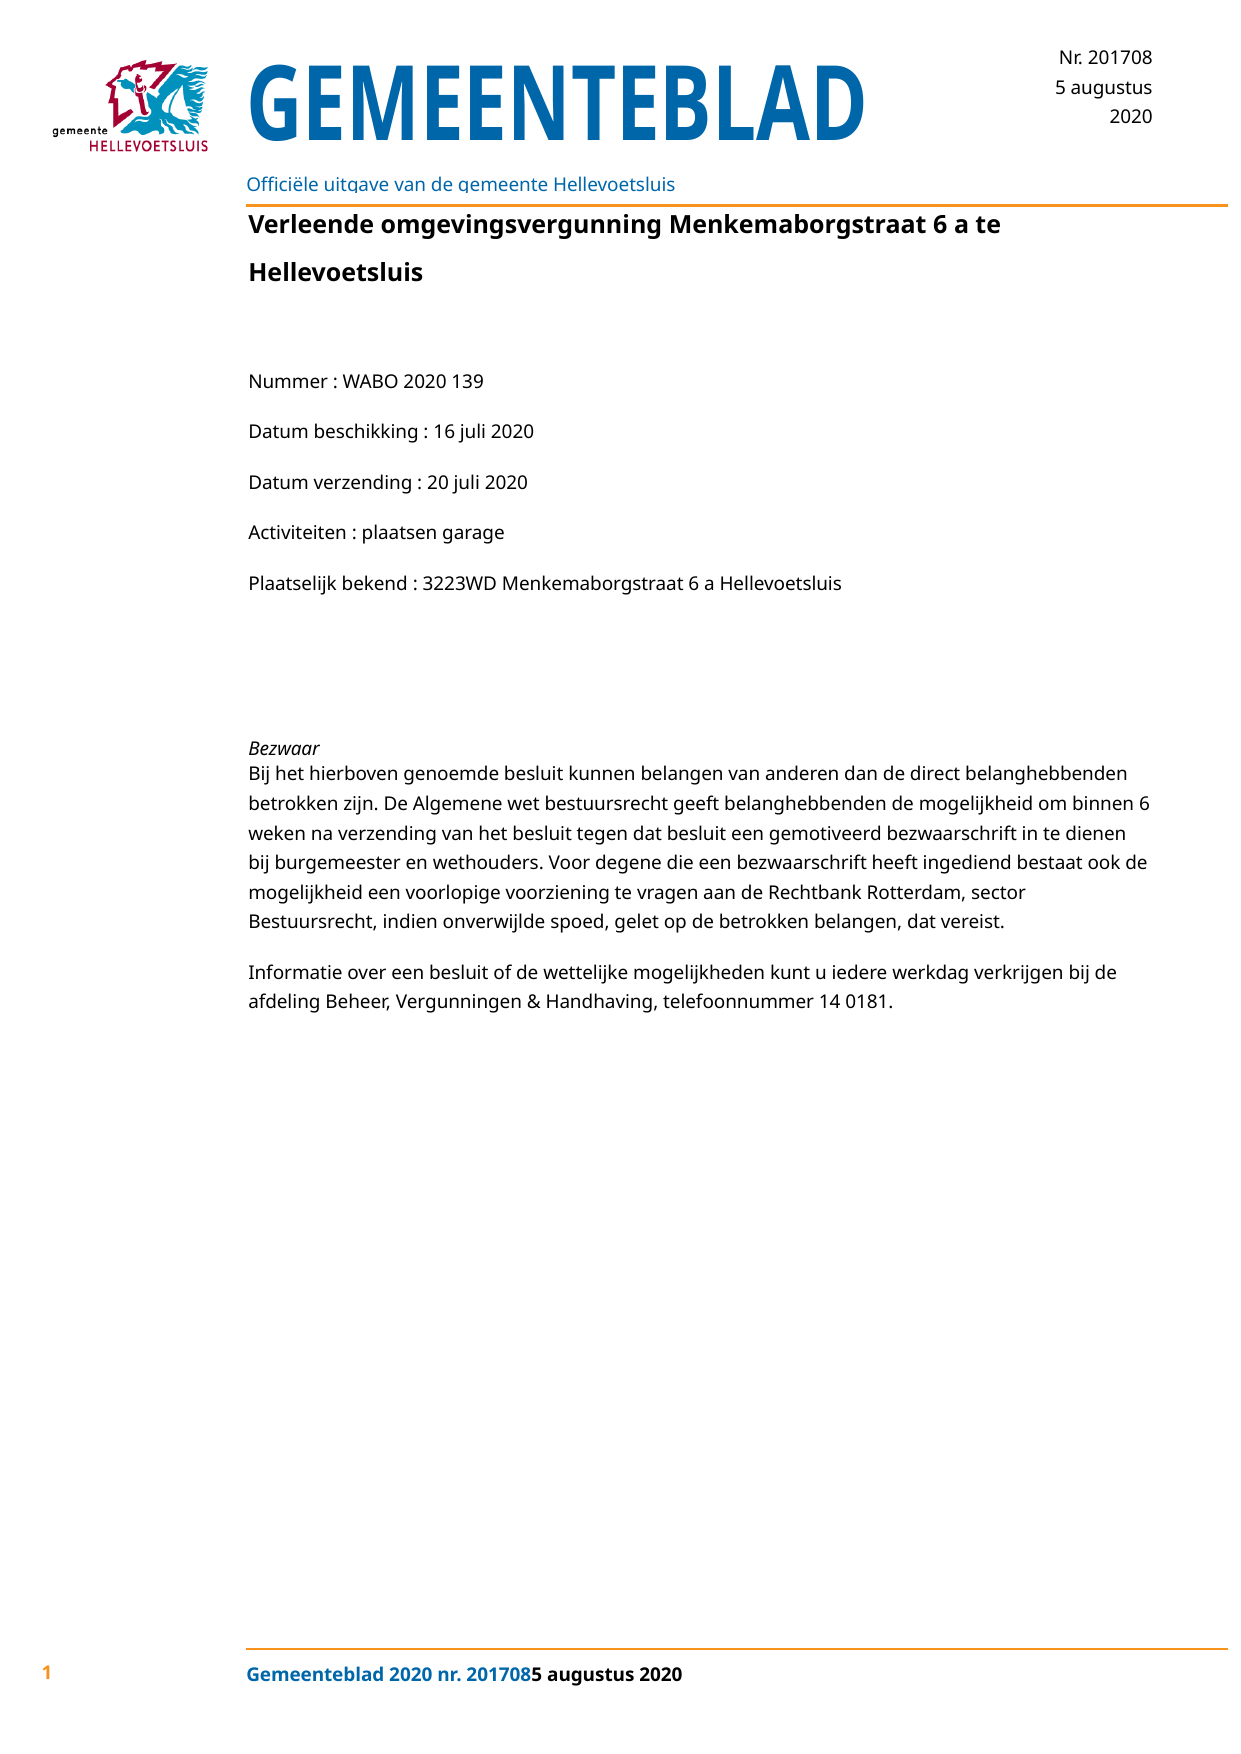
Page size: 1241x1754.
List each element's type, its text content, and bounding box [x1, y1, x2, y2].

text Nummer : WABO 2020 139 [248, 368, 1152, 394]
text Datum beschikking : 16 juli 2020 [248, 419, 1152, 444]
text Bij het hierboven genoemde besluit kunnen belangen van anderen dan de direct belanghebbenden betrokken zijn. De Algemene wet bestuursrecht geeft belanghebbenden de mogelijkheid om binnen 6 weken na verzending van het besluit tegen dat besluit een gemotiveerd bezwaarschrift in te dienen bij burgemeester en wethouders. Voor degene die een bezwaarschrift heeft ingediend bestaat ook de mogelijkheid een voorlopige voorziening te vragen aan de Rechtbank Rotterdam, sector Bestuursrecht, indien onverwijlde spoed, gelet op de betrokken belangen, dat vereist. [248, 761, 1152, 934]
text Bezwaar [248, 735, 1152, 761]
text Informatie over een besluit of de wettelijke mogelijkheden kunt u iedere werkdag verkrijgen bij de afdeling Beheer, Vergunningen & Handhaving, telefoonnummer 14 0181. [248, 959, 1152, 1014]
text Plaatselijk bekend : 3223WD Menkemaborgstraat 6 a Hellevoetsluis [248, 570, 1152, 596]
text Datum verzending : 20 juli 2020 [248, 469, 1152, 495]
text Activiteiten : plaatsen garage [248, 519, 1152, 545]
text Verleende omgevingsvergunning Menkemaborgstraat 6 a te Hellevoetsluis [248, 207, 1152, 288]
picture [41, 47, 231, 172]
